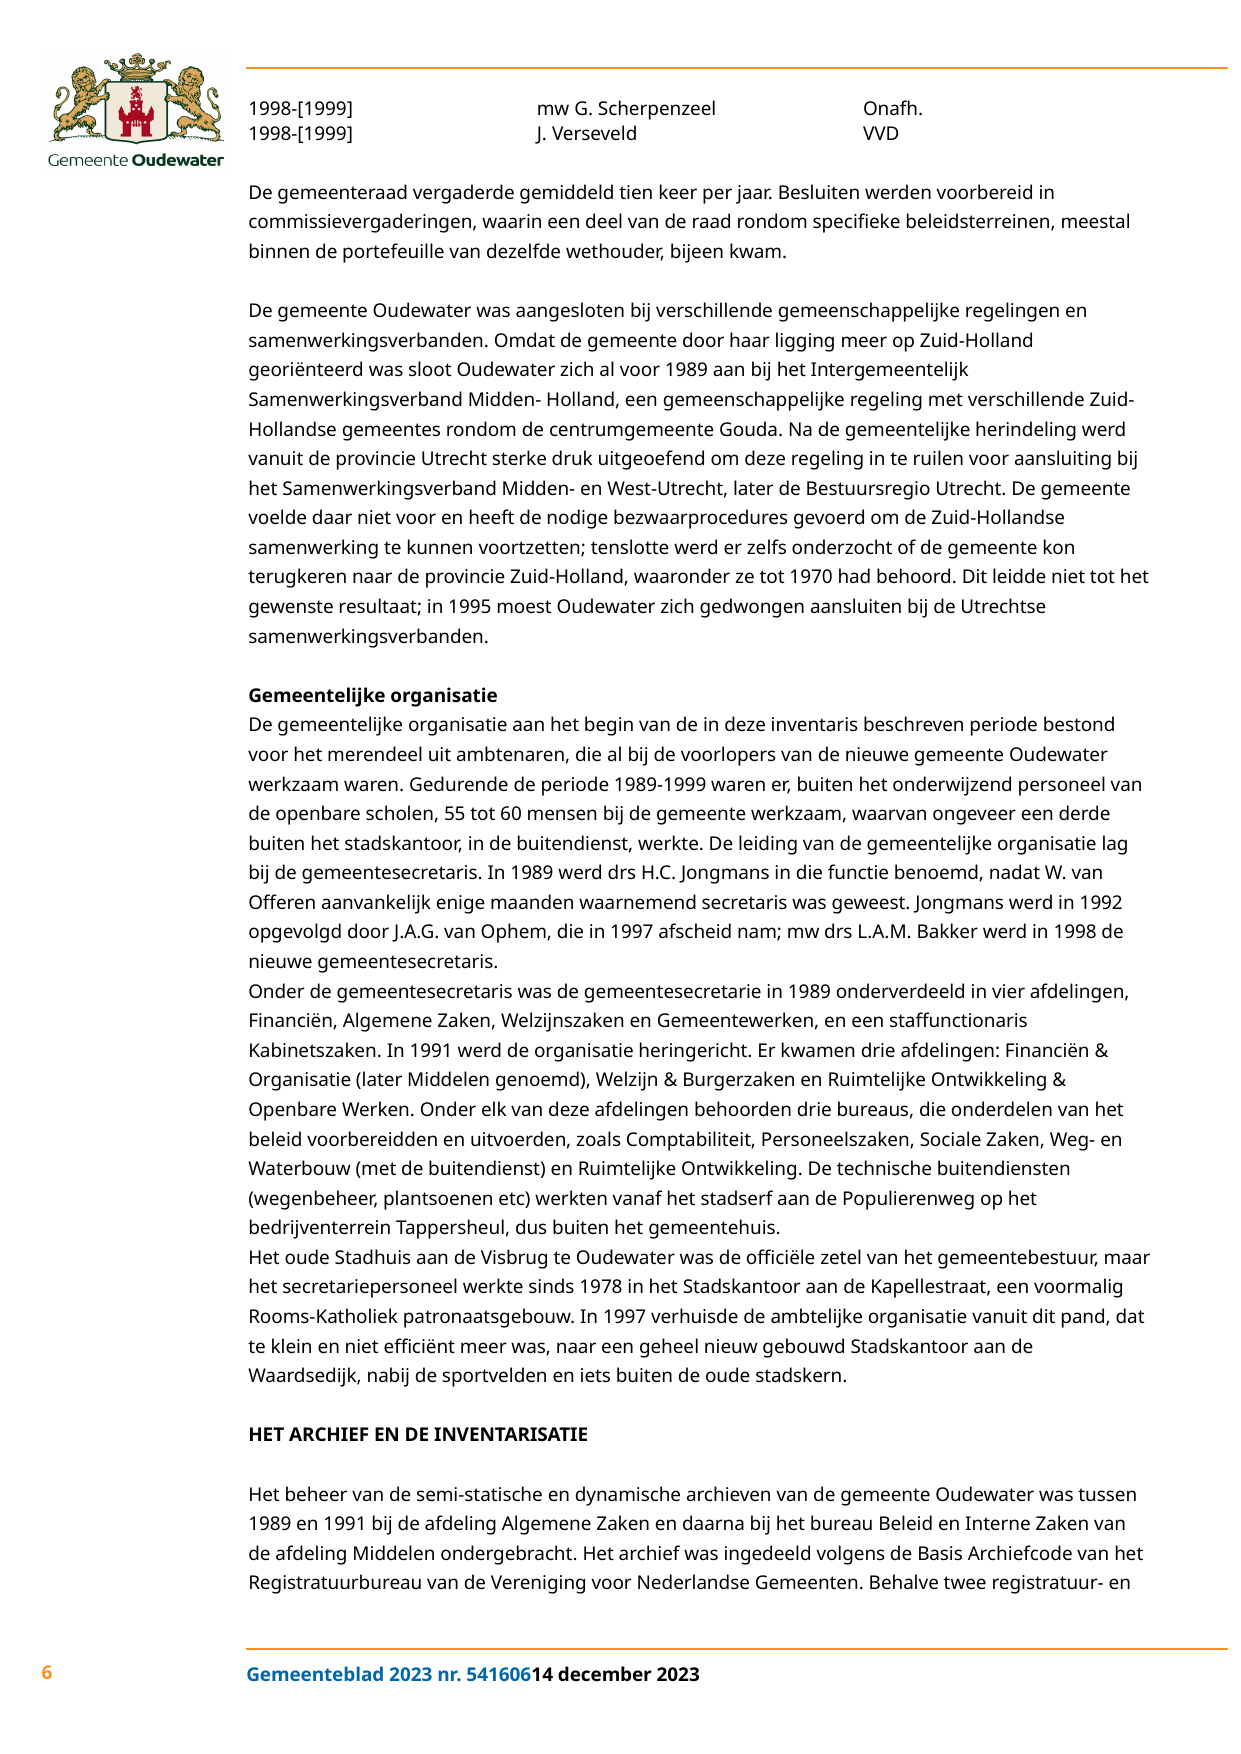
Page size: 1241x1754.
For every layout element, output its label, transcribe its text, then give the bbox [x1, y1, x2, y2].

text Het oude Stadhuis aan de Visbrug te Oudewater was de officiële zetel van het gemeentebestuur, maar het secretariepersoneel werkte sinds 1978 in het Stadskantoor aan de Kapellestraat, een voormalig Rooms-Katholiek patronaatsgebouw. In 1997 verhuisde de ambtelijke organisatie vanuit dit pand, dat te klein en niet efficiënt meer was, naar een geheel nieuw gebouwd Stadskantoor aan de Waardsedijk, nabij de sportvelden en iets buiten de oude stadskern. [248, 1244, 1152, 1388]
table_cell mw G. Scherpenzeel [537, 95, 863, 121]
text Het beheer van de semi-statische en dynamische archieven van de gemeente Oudewater was tussen 1989 en 1991 bij de afdeling Algemene Zaken en daarna bij het bureau Beleid en Interne Zaken van de afdeling Middelen ondergebracht. Het archief was ingedeeld volgens de Basis Archiefcode van het Registratuurbureau van de Vereniging voor Nederlandse Gemeenten. Behalve twee registratuur- en [248, 1481, 1152, 1595]
picture [41, 47, 231, 172]
text Onder de gemeentesecretaris was de gemeentesecretarie in 1989 onderverdeeld in vier afdelingen, Financiën, Algemene Zaken, Welzijnszaken en Gemeentewerken, en een staffunctionaris Kabinetszaken. In 1991 werd de organisatie heringericht. Er kwamen drie afdelingen: Financiën & Organisatie (later Middelen genoemd), Welzijn & Burgerzaken en Ruimtelijke Ontwikkeling & Openbare Werken. Onder elk van deze afdelingen behoorden drie bureaus, die onderdelen van het beleid voorbereidden en uitvoerden, zoals Comptabiliteit, Personeelszaken, Sociale Zaken, Weg- en Waterbouw (met de buitendienst) en Ruimtelijke Ontwikkeling. De technische buitendiensten (wegenbeheer, plantsoenen etc) werkten vanaf het stadserf aan de Populierenweg op het bedrijventerrein Tappersheul, dus buiten het gemeentehuis. [248, 978, 1152, 1240]
text De gemeente Oudewater was aangesloten bij verschillende gemeenschappelijke regelingen en samenwerkingsverbanden. Omdat de gemeente door haar ligging meer op Zuid-Holland georiënteerd was sloot Oudewater zich al voor 1989 aan bij het Intergemeentelijk Samenwerkingsverband Midden- Holland, een gemeenschappelijke regeling met verschillende Zuid-Hollandse gemeentes rondom de centrumgemeente Gouda. Na de gemeentelijke herindeling werd vanuit de provincie Utrecht sterke druk uitgeoefend om deze regeling in te ruilen voor aansluiting bij het Samenwerkingsverband Midden- en West-Utrecht, later de Bestuursregio Utrecht. De gemeente voelde daar niet voor en heeft de nodige bezwaarprocedures gevoerd om de Zuid-Hollandse samenwerking te kunnen voortzetten; tenslotte werd er zelfs onderzocht of de gemeente kon terugkeren naar de provincie Zuid-Holland, waaronder ze tot 1970 had behoord. Dit leidde niet tot het gewenste resultaat; in 1995 moest Oudewater zich gedwongen aansluiten bij de Utrechtse samenwerkingsverbanden. [248, 297, 1152, 648]
text HET ARCHIEF EN DE INVENTARISATIE [248, 1422, 1152, 1447]
table_cell 1998-[1999] [248, 121, 537, 146]
table_cell Onafh. [863, 95, 1152, 121]
text Gemeentelijke organisatie [248, 682, 1152, 708]
text De gemeentelijke organisatie aan het begin van de in deze inventaris beschreven periode bestond voor het merendeel uit ambtenaren, die al bij de voorlopers van de nieuwe gemeente Oudewater werkzaam waren. Gedurende de periode 1989-1999 waren er, buiten het onderwijzend personeel van de openbare scholen, 55 tot 60 mensen bij de gemeente werkzaam, waarvan ongeveer een derde buiten het stadskantoor, in de buitendienst, werkte. De leiding van de gemeentelijke organisatie lag bij de gemeentesecretaris. In 1989 werd drs H.C. Jongmans in die functie benoemd, nadat W. van Offeren aanvankelijk enige maanden waarnemend secretaris was geweest. Jongmans werd in 1992 opgevolgd door J.A.G. van Ophem, die in 1997 afscheid nam; mw drs L.A.M. Bakker werd in 1998 de nieuwe gemeentesecretaris. [248, 712, 1152, 974]
table_cell VVD [863, 121, 1152, 146]
table_cell 1998-[1999] [248, 95, 537, 121]
table_cell J. Verseveld [537, 121, 863, 146]
text De gemeenteraad vergaderde gemiddeld tien keer per jaar. Besluiten werden voorbereid in commissievergaderingen, waarin een deel van de raad rondom specifieke beleidsterreinen, meestal binnen de portefeuille van dezelfde wethouder, bijeen kwam. [248, 179, 1152, 264]
